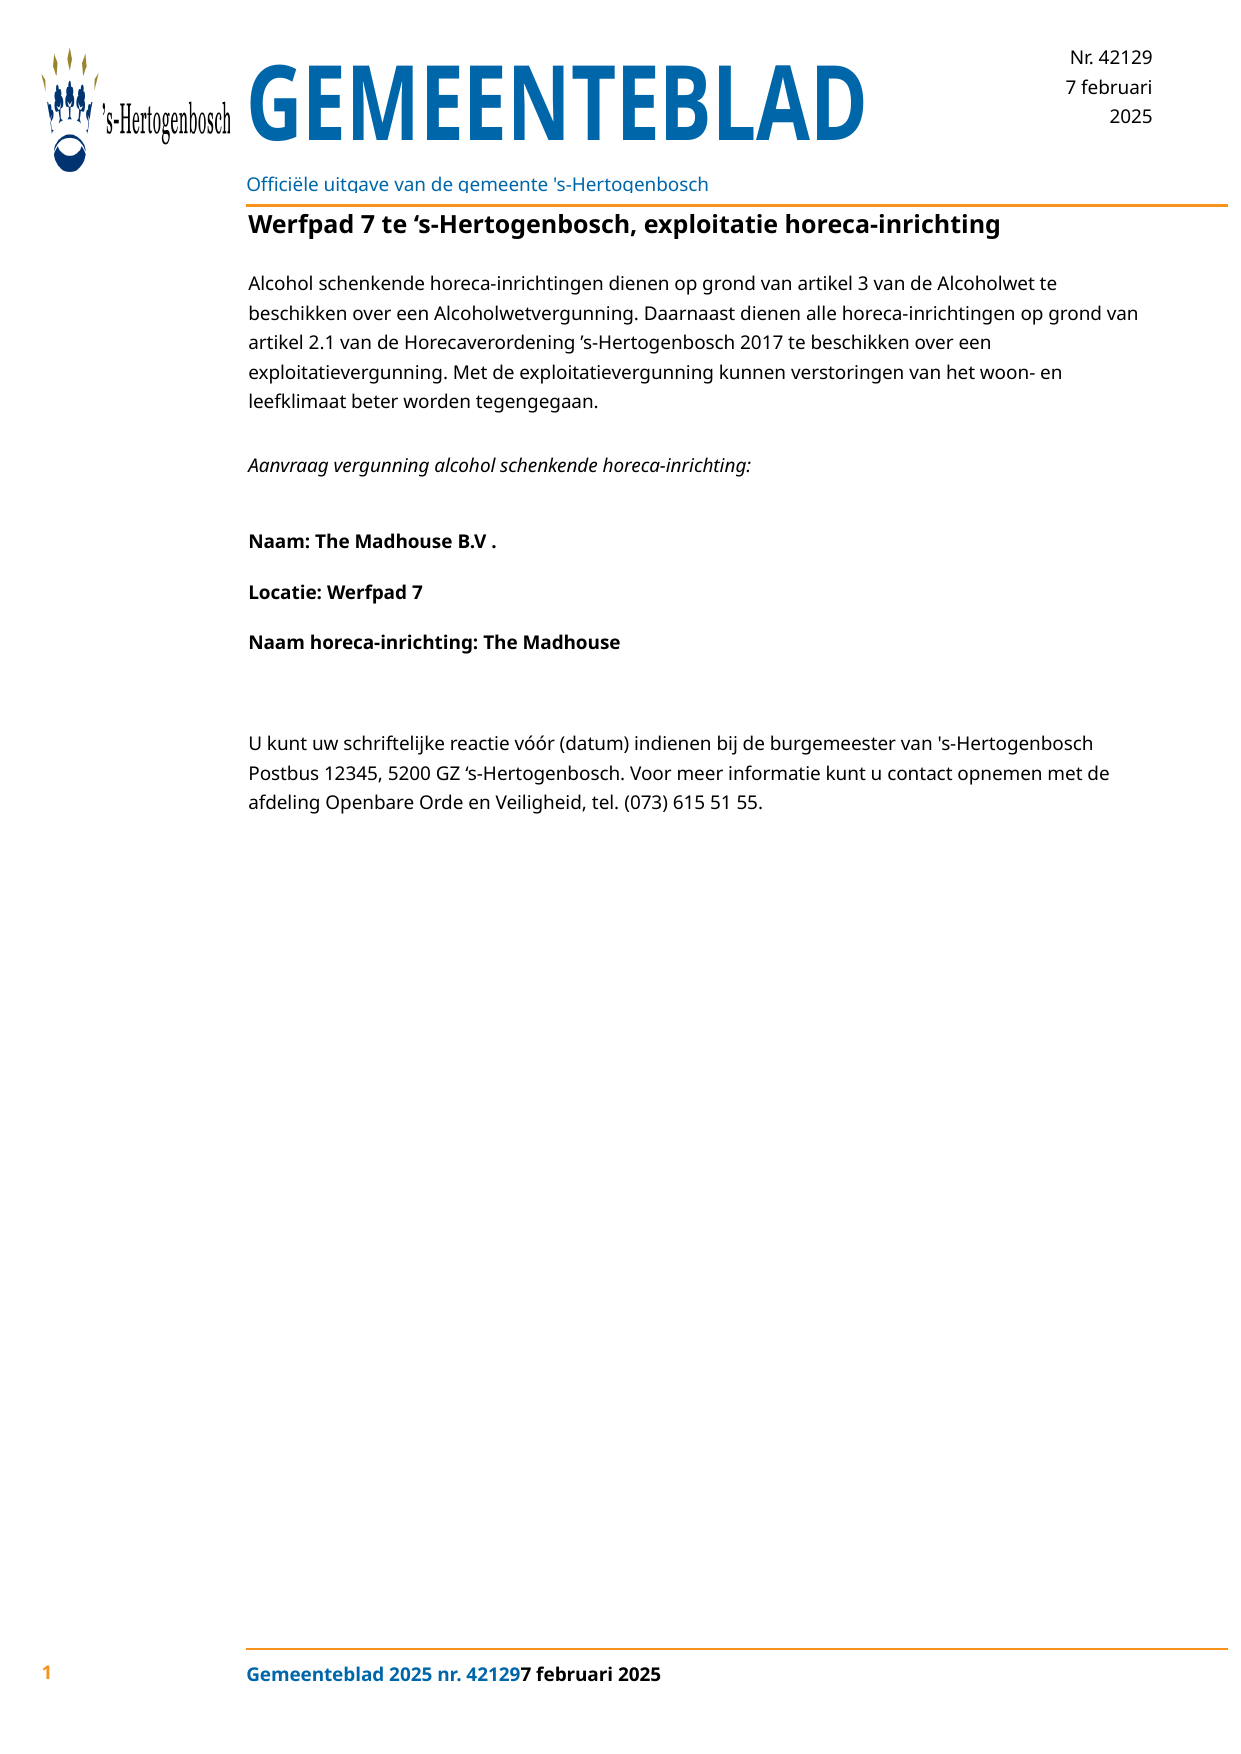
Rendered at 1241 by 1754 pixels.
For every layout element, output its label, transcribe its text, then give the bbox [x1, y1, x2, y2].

picture [41, 47, 231, 172]
text Locatie: Werfpad 7 [248, 579, 1152, 605]
text Aanvraag vergunning alcohol schenkende horeca-inrichting: [248, 453, 1152, 478]
text Werfpad 7 te ‘s-Hertogenbosch, exploitatie horeca-inrichting [248, 207, 1152, 241]
text Naam: The Madhouse B.V . [248, 529, 1152, 554]
text Alcohol schenkende horeca-inrichtingen dienen op grond van artikel 3 van de Alcoholwet te beschikken over een Alcoholwetvergunning. Daarnaast dienen alle horeca-inrichtingen op grond van artikel 2.1 van de Horecaverordening ’s-Hertogenbosch 2017 te beschikken over een exploitatievergunning. Met de exploitatievergunning kunnen verstoringen van het woon- en leefklimaat beter worden tegengegaan. [248, 270, 1152, 414]
text U kunt uw schriftelijke reactie vóór (datum) indienen bij de burgemeester van 's-Hertogenbosch Postbus 12345, 5200 GZ ‘s-Hertogenbosch. Voor meer informatie kunt u contact opnemen met de afdeling Openbare Orde en Veiligheid, tel. (073) 615 51 55. [248, 730, 1152, 815]
text Naam horeca-inrichting: The Madhouse [248, 629, 1152, 655]
